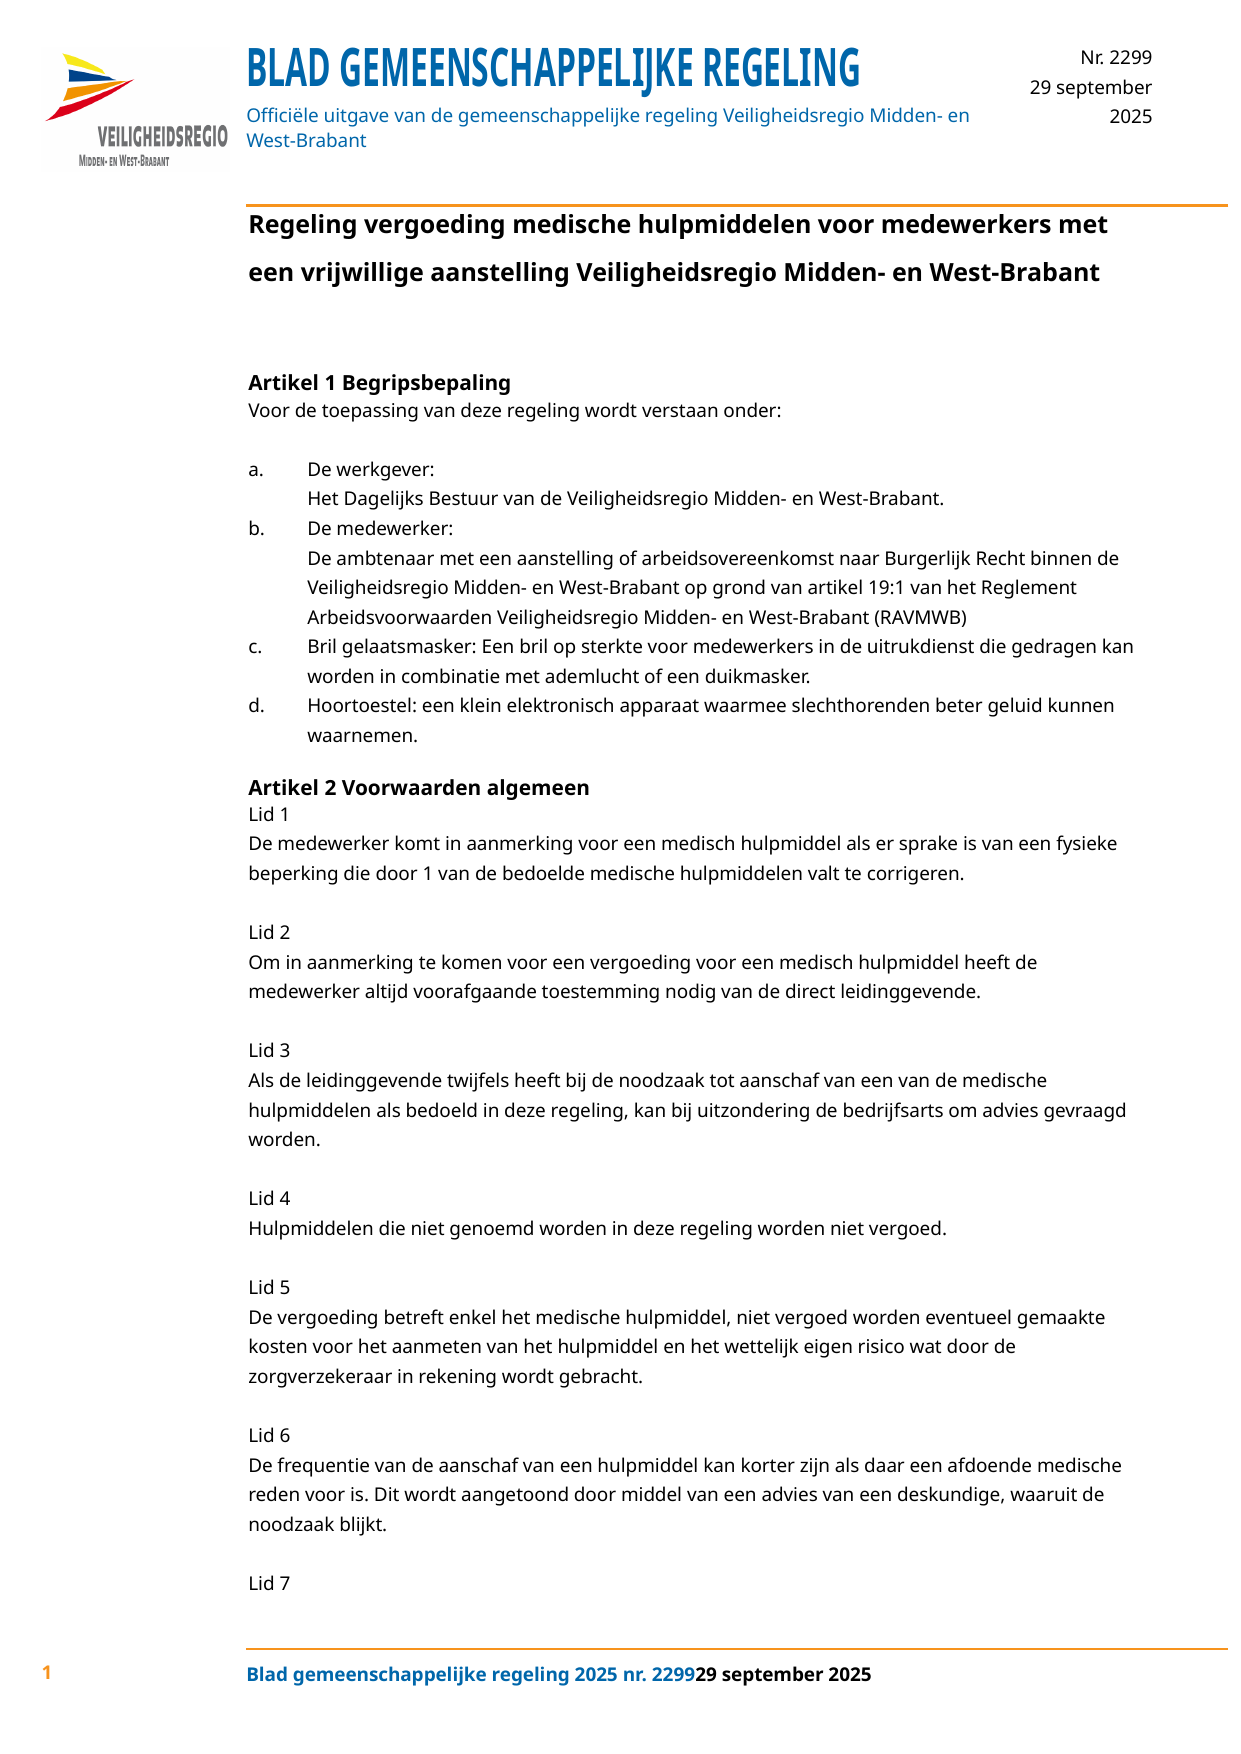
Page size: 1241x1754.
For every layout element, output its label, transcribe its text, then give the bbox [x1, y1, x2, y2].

text Om in aanmerking te komen voor een vergoeding voor een medisch hulpmiddel heeft de medewerker altijd voorafgaande toestemming nodig van de direct leidinggevende. [248, 949, 1152, 1004]
list Bril gelaatsmasker: Een bril op sterkte voor medewerkers in de uitrukdienst die gedragen kan worden in combinatie met ademlucht of een duikmasker. [248, 633, 1152, 689]
text De vergoeding betreft enkel het medische hulpmiddel, niet vergoed worden eventueel gemaakte kosten voor het aanmeten van het hulpmiddel en het wettelijk eigen risico wat door de zorgverzekeraar in rekening wordt gebracht. [248, 1304, 1152, 1389]
text Hulpmiddelen die niet genoemd worden in deze regeling worden niet vergoed. [248, 1215, 1152, 1241]
list De medewerker: [248, 515, 1152, 541]
text Lid 7 [248, 1570, 1152, 1596]
text Lid 1 [248, 801, 1152, 827]
list De ambtenaar met een aanstelling of arbeidsovereenkomst naar Burgerlijk Recht binnen de Veiligheidsregio Midden- en West-Brabant op grond van artikel 19:1 van het Reglement Arbeidsvoorwaarden Veiligheidsregio Midden- en West-Brabant (RAVMWB) [248, 545, 1152, 629]
text Regeling vergoeding medische hulpmiddelen voor medewerkers met een vrijwillige aanstelling Veiligheidsregio Midden- en West-Brabant [248, 207, 1152, 288]
text Lid 2 [248, 919, 1152, 945]
text Als de leidinggevende twijfels heeft bij de noodzaak tot aanschaf van een van de medische hulpmiddelen als bedoeld in deze regeling, kan bij uitzondering de bedrijfsarts om advies gevraagd worden. [248, 1067, 1152, 1152]
picture [41, 47, 231, 172]
list De werkgever: [248, 456, 1152, 482]
list Hoortoestel: een klein elektronisch apparaat waarmee slechthorenden beter geluid kunnen waarnemen. [248, 693, 1152, 748]
text Lid 6 [248, 1422, 1152, 1448]
text De frequentie van de aanschaf van een hulpmiddel kan korter zijn als daar een afdoende medische reden voor is. Dit wordt aangetoond door middel van een advies van een deskundige, waaruit de noodzaak blijkt. [248, 1452, 1152, 1537]
text Voor de toepassing van deze regeling wordt verstaan onder: [248, 397, 1152, 422]
text Artikel 1 Begripsbepaling [248, 368, 1152, 397]
text Lid 4 [248, 1186, 1152, 1211]
text Lid 3 [248, 1038, 1152, 1063]
list Het Dagelijks Bestuur van de Veiligheidsregio Midden- en West-Brabant. [248, 486, 1152, 511]
text Lid 5 [248, 1274, 1152, 1300]
text De medewerker komt in aanmerking voor een medisch hulpmiddel als er sprake is van een fysieke beperking die door 1 van de bedoelde medische hulpmiddelen valt te corrigeren. [248, 831, 1152, 886]
text Artikel 2 Voorwaarden algemeen [248, 773, 1152, 801]
